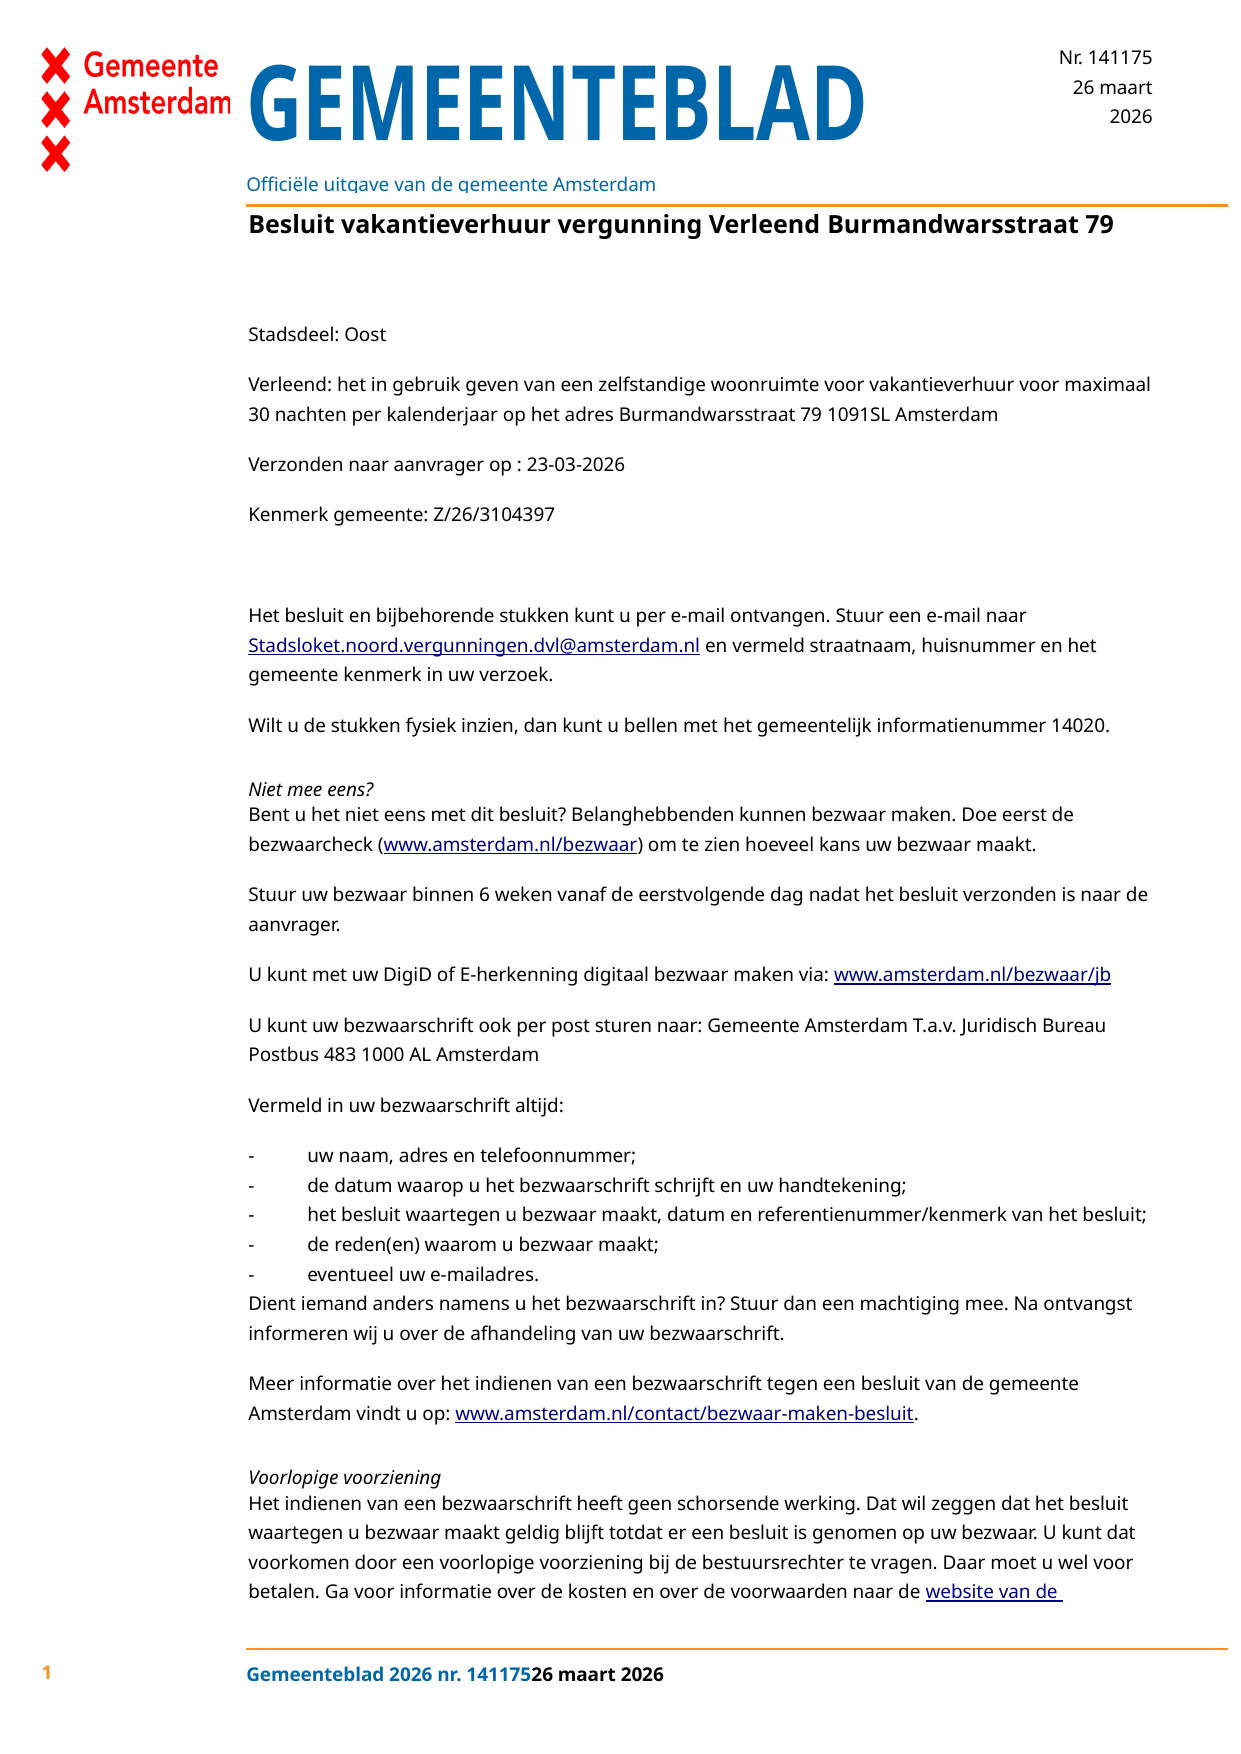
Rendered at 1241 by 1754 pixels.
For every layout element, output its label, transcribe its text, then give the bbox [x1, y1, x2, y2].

list uw naam, adres en telefoonnummer; [248, 1142, 1152, 1168]
text U kunt met uw DigiD of E-herkenning digitaal bezwaar maken via: www.amsterdam.nl/bezwaar/jb [248, 962, 1152, 987]
text Verleend: het in gebruik geven van een zelfstandige woonruimte voor vakantieverhuur voor maximaal 30 nachten per kalenderjaar op het adres Burmandwarsstraat 79 1091SL Amsterdam [248, 371, 1152, 426]
text Meer informatie over het indienen van een bezwaarschrift tegen een besluit van de gemeente Amsterdam vindt u op: www.amsterdam.nl/contact/bezwaar-maken-besluit. [248, 1370, 1152, 1426]
text Dient iemand anders namens u het bezwaarschrift in? Stuur dan een machtiging mee. Na ontvangst informeren wij u over de afhandeling van uw bezwaarschrift. [248, 1290, 1152, 1346]
list het besluit waartegen u bezwaar maakt, datum en referentienummer/kenmerk van het besluit; [248, 1202, 1152, 1227]
text Stadsdeel: Oost [248, 321, 1152, 346]
list de reden(en) waarom u bezwaar maakt; [248, 1231, 1152, 1257]
text Stuur uw bezwaar binnen 6 weken vanaf de eerstvolgende dag nadat het besluit verzonden is naar de aanvrager. [248, 882, 1152, 937]
text Verzonden naar aanvrager op : 23-03-2026 [248, 451, 1152, 477]
text Besluit vakantieverhuur vergunning Verleend Burmandwarsstraat 79 [248, 207, 1152, 241]
text Vermeld in uw bezwaarschrift altijd: [248, 1092, 1152, 1118]
picture [41, 47, 231, 172]
text Niet mee eens? [248, 776, 1152, 802]
text Kenmerk gemeente: Z/26/3104397 [248, 502, 1152, 527]
text U kunt uw bezwaarschrift ook per post sturen naar: Gemeente Amsterdam T.a.v. Juridisch Bureau Postbus 483 1000 AL Amsterdam [248, 1012, 1152, 1067]
list eventueel uw e-mailadres. [248, 1261, 1152, 1287]
text Het besluit en bijbehorende stukken kunt u per e-mail ontvangen. Stuur een e-mail naar Stadsloket.noord.vergunningen.dvl@amsterdam.nl en vermeld straatnaam, huisnummer en het gemeente kenmerk in uw verzoek. [248, 602, 1152, 687]
text Wilt u de stukken fysiek inzien, dan kunt u bellen met het gemeentelijk informatienummer 14020. [248, 712, 1152, 738]
text Bent u het niet eens met dit besluit? Belanghebbenden kunnen bezwaar maken. Doe eerst de bezwaarcheck (www.amsterdam.nl/bezwaar) om te zien hoeveel kans uw bezwaar maakt. [248, 802, 1152, 857]
text Voorlopige voorziening [248, 1464, 1152, 1490]
list de datum waarop u het bezwaarschrift schrijft en uw handtekening; [248, 1172, 1152, 1198]
text Het indienen van een bezwaarschrift heeft geen schorsende werking. Dat wil zeggen dat het besluit waartegen u bezwaar maakt geldig blijft totdat er een besluit is genomen op uw bezwaar. U kunt dat voorkomen door een voorlopige voorziening bij de bestuursrechter te vragen. Daar moet u wel voor betalen. Ga voor informatie over de kosten en over de voorwaarden naar de website van de [248, 1490, 1152, 1604]
